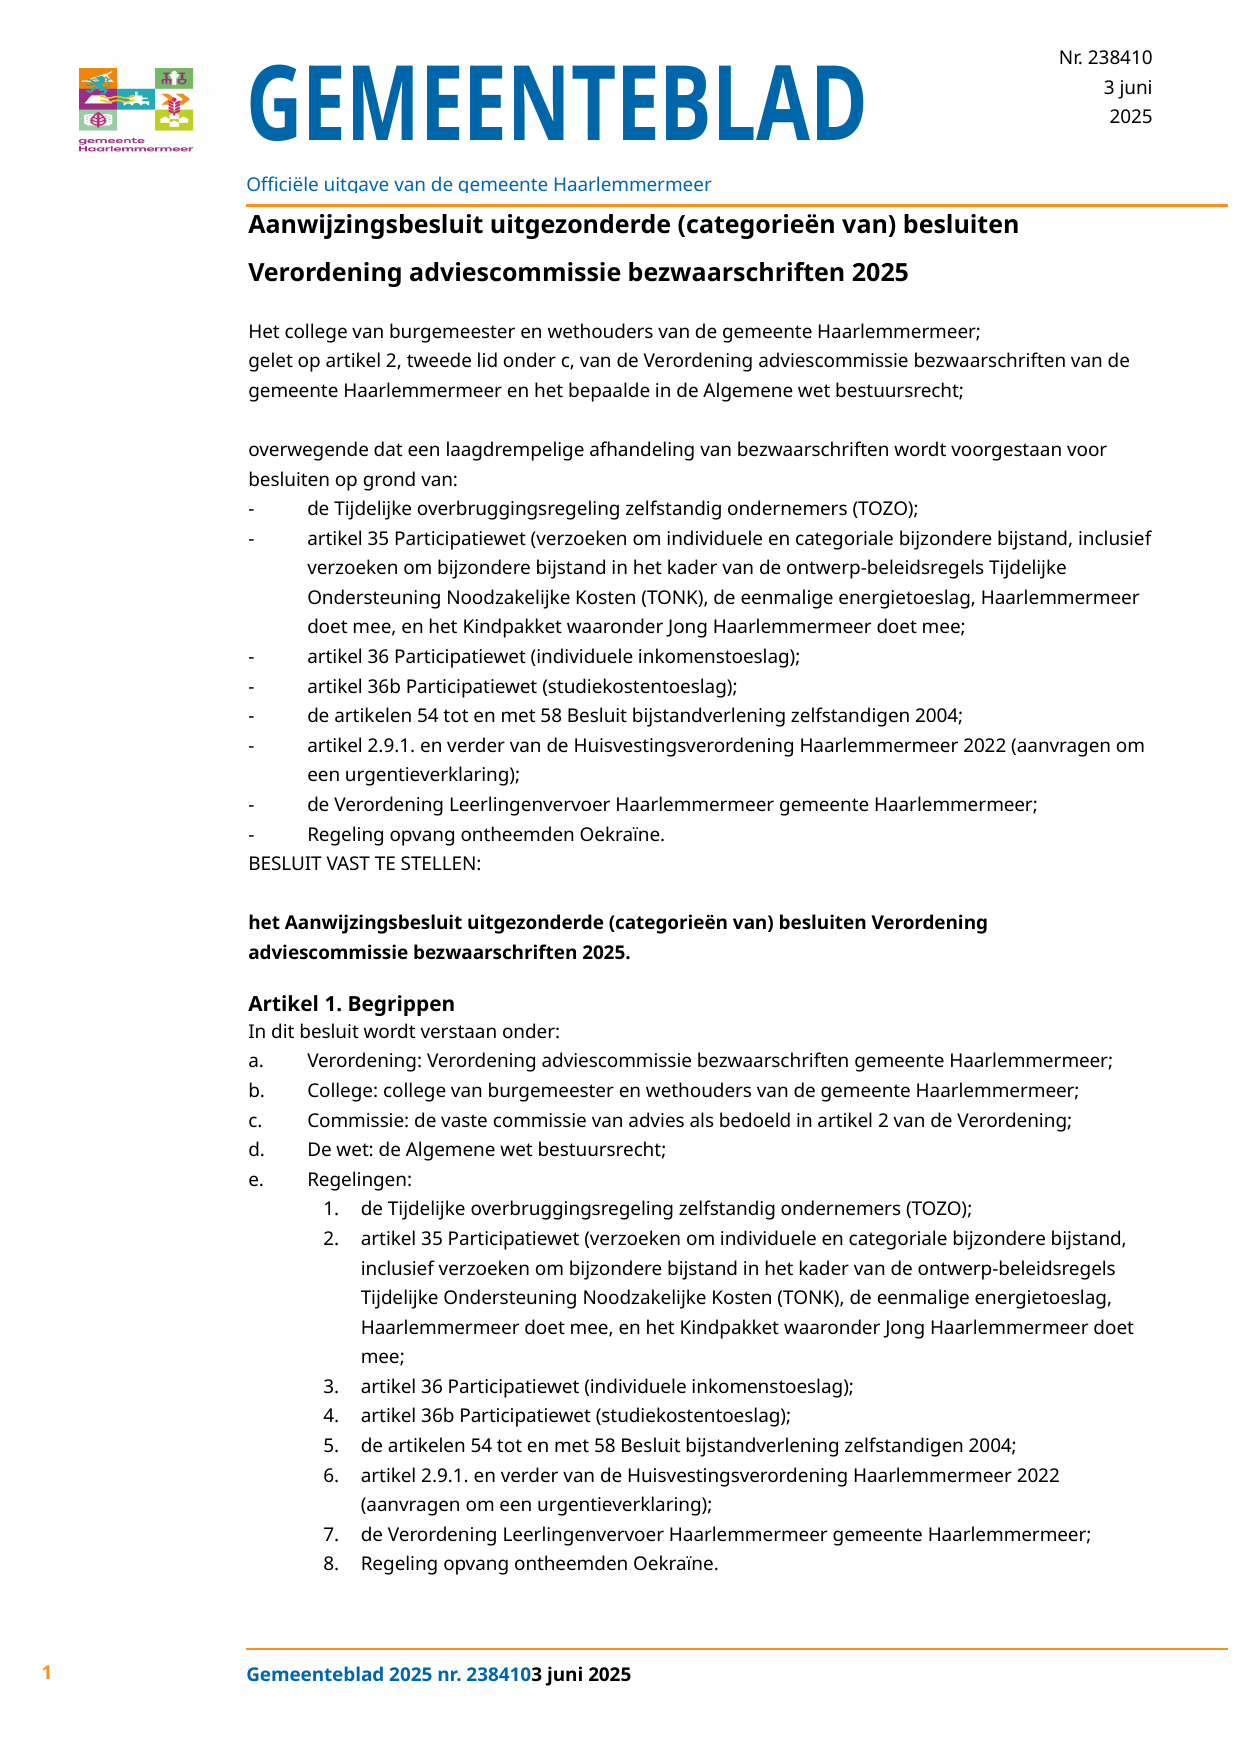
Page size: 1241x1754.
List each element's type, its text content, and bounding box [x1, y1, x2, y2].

text gelet op artikel 2, tweede lid onder c, van de Verordening adviescommissie bezwaarschriften van de gemeente Haarlemmermeer en het bepaalde in de Algemene wet bestuursrecht; [248, 347, 1152, 403]
list College: college van burgemeester en wethouders van de gemeente Haarlemmermeer; [248, 1077, 1152, 1103]
list artikel 2.9.1. en verder van de Huisvestingsverordening Haarlemmermeer 2022 (aanvragen om een urgentieverklaring); [248, 732, 1152, 787]
list de artikelen 54 tot en met 58 Besluit bijstandverlening zelfstandigen 2004; [248, 702, 1152, 728]
list De wet: de Algemene wet bestuursrecht; [248, 1136, 1152, 1162]
list de Tijdelijke overbruggingsregeling zelfstandig ondernemers (TOZO); [323, 1196, 1152, 1221]
list Regeling opvang ontheemden Oekraïne. [248, 821, 1152, 847]
text In dit besluit wordt verstaan onder: [248, 1018, 1152, 1044]
list de Verordening Leerlingenvervoer Haarlemmermeer gemeente Haarlemmermeer; [248, 791, 1152, 817]
list Regeling opvang ontheemden Oekraïne. [323, 1551, 1152, 1576]
list artikel 36 Participatiewet (individuele inkomenstoeslag); [323, 1373, 1152, 1399]
list artikel 36 Participatiewet (individuele inkomenstoeslag); [248, 643, 1152, 669]
text BESLUIT VAST TE STELLEN: [248, 850, 1152, 876]
list artikel 35 Participatiewet (verzoeken om individuele en categoriale bijzondere bijstand, inclusief verzoeken om bijzondere bijstand in het kader van de ontwerp-beleidsregels Tijdelijke Ondersteuning Noodzakelijke Kosten (TONK), de eenmalige energietoeslag, Haarlemmermeer doet mee, en het Kindpakket waaronder Jong Haarlemmermeer doet mee; [323, 1225, 1152, 1369]
list artikel 36b Participatiewet (studiekostentoeslag); [323, 1403, 1152, 1428]
text Artikel 1. Begrippen [248, 989, 1152, 1018]
text Het college van burgemeester en wethouders van de gemeente Haarlemmermeer; [248, 318, 1152, 344]
text Aanwijzingsbesluit uitgezonderde (categorieën van) besluiten Verordening adviescommissie bezwaarschriften 2025 [248, 207, 1152, 288]
text het Aanwijzingsbesluit uitgezonderde (categorieën van) besluiten Verordening adviescommissie bezwaarschriften 2025. [248, 909, 1152, 965]
list Regelingen: [248, 1166, 1152, 1192]
list artikel 36b Participatiewet (studiekostentoeslag); [248, 673, 1152, 699]
list Verordening: Verordening adviescommissie bezwaarschriften gemeente Haarlemmermeer; [248, 1048, 1152, 1073]
list artikel 2.9.1. en verder van de Huisvestingsverordening Haarlemmermeer 2022 (aanvragen om een urgentieverklaring); [323, 1462, 1152, 1517]
list de Verordening Leerlingenvervoer Haarlemmermeer gemeente Haarlemmermeer; [323, 1521, 1152, 1547]
list de Tijdelijke overbruggingsregeling zelfstandig ondernemers (TOZO); [248, 495, 1152, 521]
picture [41, 47, 231, 172]
list artikel 35 Participatiewet (verzoeken om individuele en categoriale bijzondere bijstand, inclusief verzoeken om bijzondere bijstand in het kader van de ontwerp-beleidsregels Tijdelijke Ondersteuning Noodzakelijke Kosten (TONK), de eenmalige energietoeslag, Haarlemmermeer doet mee, en het Kindpakket waaronder Jong Haarlemmermeer doet mee; [248, 525, 1152, 639]
text overwegende dat een laagdrempelige afhandeling van bezwaarschriften wordt voorgestaan voor besluiten op grond van: [248, 436, 1152, 492]
list de artikelen 54 tot en met 58 Besluit bijstandverlening zelfstandigen 2004; [323, 1432, 1152, 1458]
list Commissie: de vaste commissie van advies als bedoeld in artikel 2 van de Verordening; [248, 1107, 1152, 1132]
